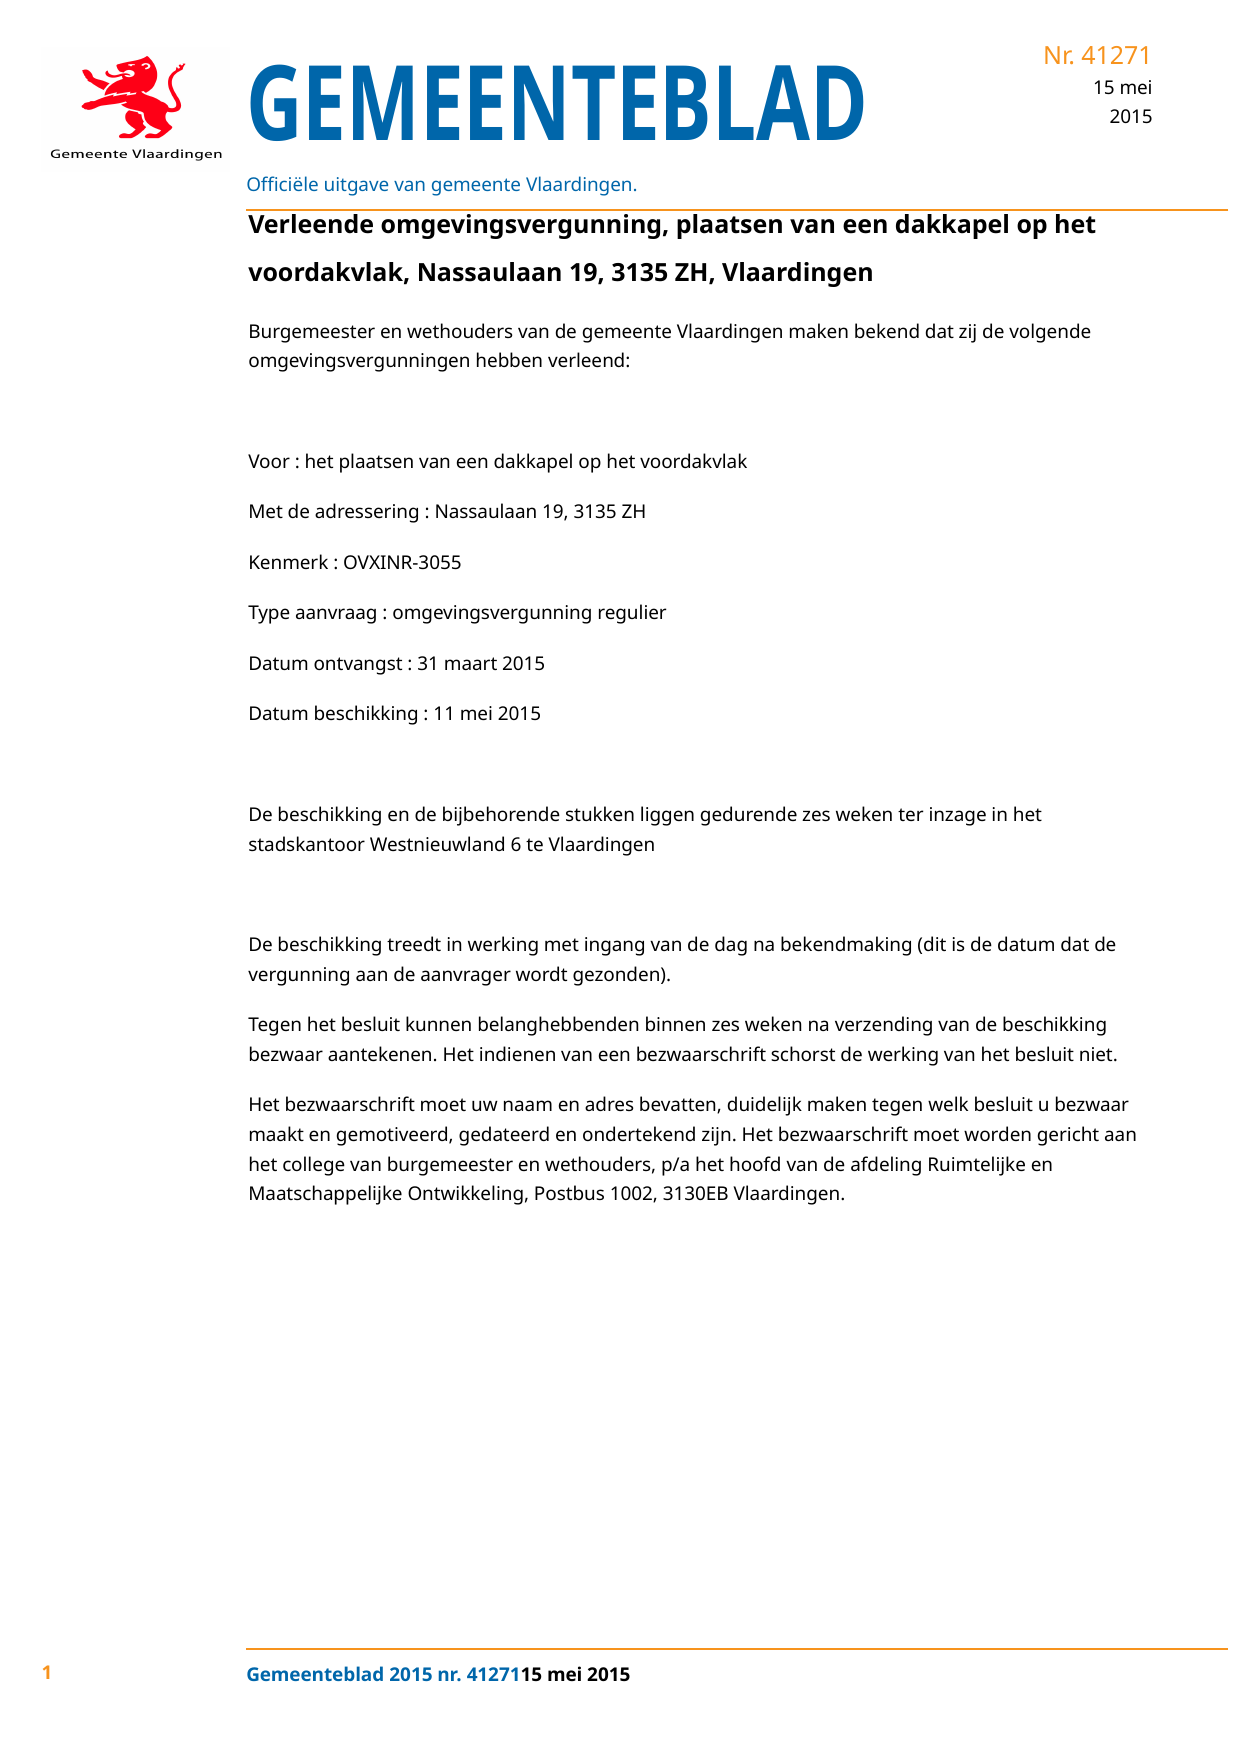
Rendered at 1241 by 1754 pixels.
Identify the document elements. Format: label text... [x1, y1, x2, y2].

text Verleende omgevingsvergunning, plaatsen van een dakkapel op het voordakvlak, Nassaulaan 19, 3135 ZH, Vlaardingen [248, 211, 1152, 288]
picture [41, 47, 231, 172]
text Tegen het besluit kunnen belanghebbenden binnen zes weken na verzending van de beschikking bezwaar aantekenen. Het indienen van een bezwaarschrift schorst de werking van het besluit niet. [248, 1012, 1152, 1067]
text Burgemeester en wethouders van de gemeente Vlaardingen maken bekend dat zij de volgende omgevingsvergunningen hebben verleend: [248, 318, 1152, 373]
text Met de adressering : Nassaulaan 19, 3135 ZH [248, 499, 1152, 524]
text Datum beschikking : 11 mei 2015 [248, 700, 1152, 726]
text De beschikking en de bijbehorende stukken liggen gedurende zes weken ter inzage in het stadskantoor Westnieuwland 6 te Vlaardingen [248, 801, 1152, 857]
text Datum ontvangst : 31 maart 2015 [248, 650, 1152, 676]
text Het bezwaarschrift moet uw naam en adres bevatten, duidelijk maken tegen welk besluit u bezwaar maakt en gemotiveerd, gedateerd en ondertekend zijn. Het bezwaarschrift moet worden gericht aan het college van burgemeester en wethouders, p/a het hoofd van de afdeling Ruimtelijke en Maatschappelijke Ontwikkeling, Postbus 1002, 3130EB Vlaardingen. [248, 1092, 1152, 1206]
text Type aanvraag : omgevingsvergunning regulier [248, 599, 1152, 625]
text Voor : het plaatsen van een dakkapel op het voordakvlak [248, 448, 1152, 474]
text De beschikking treedt in werking met ingang van de dag na bekendmaking (dit is de datum dat de vergunning aan de aanvrager wordt gezonden). [248, 932, 1152, 987]
text Kenmerk : OVXINR-3055 [248, 549, 1152, 575]
